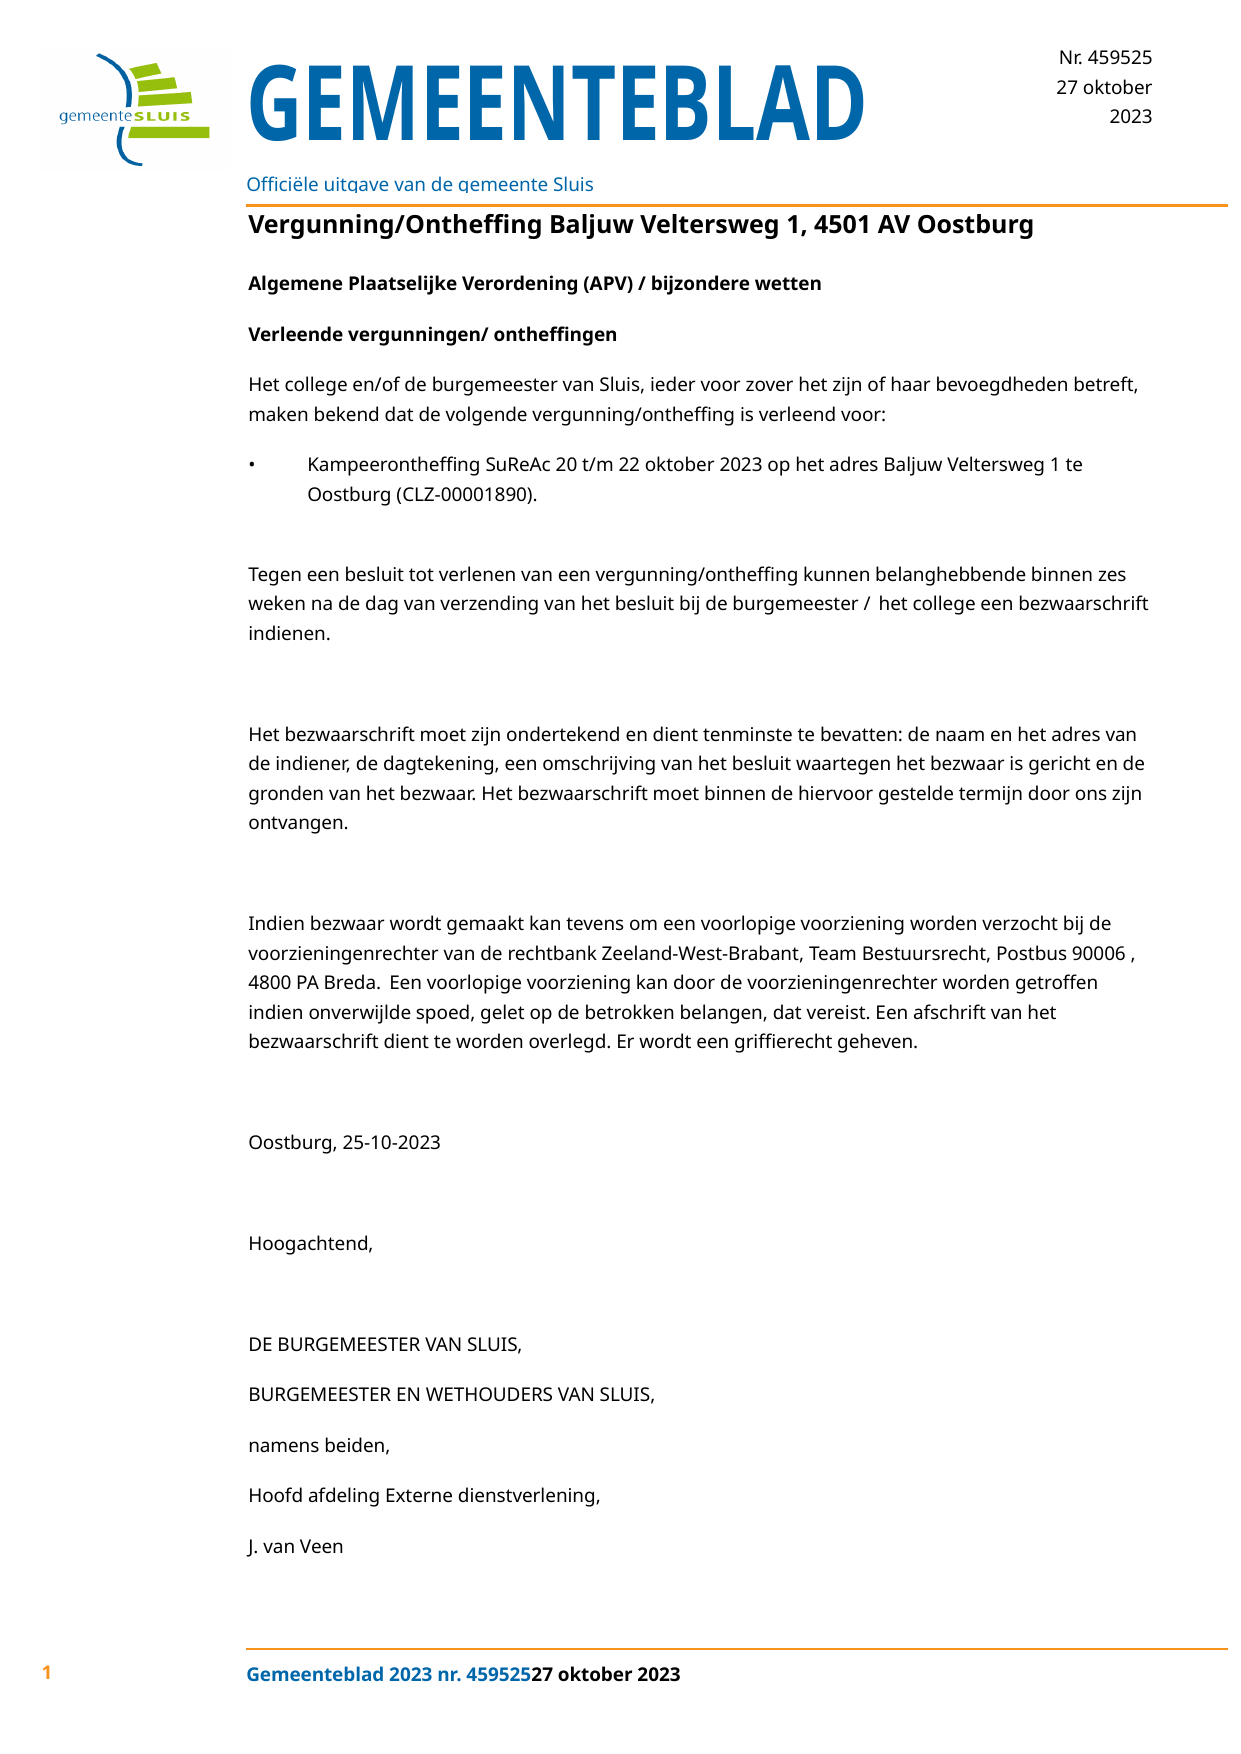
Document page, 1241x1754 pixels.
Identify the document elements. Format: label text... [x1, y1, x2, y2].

text namens beiden, [248, 1432, 1152, 1458]
text Verleende vergunningen/ ontheffingen [248, 321, 1152, 346]
picture [41, 47, 231, 172]
text Het college en/of de burgemeester van Sluis, ieder voor zover het zijn of haar bevoegdheden betreft, maken bekend dat de volgende vergunning/ontheffing is verleend voor: [248, 371, 1152, 426]
text Vergunning/Ontheffing Baljuw Veltersweg 1, 4501 AV Oostburg [248, 207, 1152, 241]
text Het bezwaarschrift moet zijn ondertekend en dient tenminste te bevatten: de naam en het adres van de indiener, de dagtekening, een omschrijving van het besluit waartegen het bezwaar is gericht en de gronden van het bezwaar. Het bezwaarschrift moet binnen de hiervoor gestelde termijn door ons zijn ontvangen. [248, 721, 1152, 835]
text Hoogachtend, [248, 1230, 1152, 1256]
text Oostburg, 25-10-2023 [248, 1129, 1152, 1155]
text BURGEMEESTER EN WETHOUDERS VAN SLUIS, [248, 1382, 1152, 1407]
text Hoofd afdeling Externe dienstverlening, [248, 1482, 1152, 1508]
text Tegen een besluit tot verlenen van een vergunning/ontheffing kunnen belanghebbende binnen zes weken na de dag van verzending van het besluit bij de burgemeester / het college een bezwaarschrift indienen. [248, 561, 1152, 646]
text J. van Veen [248, 1533, 1152, 1558]
text Indien bezwaar wordt gemaakt kan tevens om een voorlopige voorziening worden verzocht bij de voorzieningenrechter van de rechtbank Zeeland-West-Brabant, Team Bestuursrecht, Postbus 90006 , 4800 PA Breda. Een voorlopige voorziening kan door de voorzieningenrechter worden getroffen indien onverwijlde spoed, gelet op de betrokken belangen, dat vereist. Een afschrift van het bezwaarschrift dient te worden overlegd. Er wordt een griffierecht geheven. [248, 910, 1152, 1054]
list Kampeerontheffing SuReAc 20 t/m 22 oktober 2023 op het adres Baljuw Veltersweg 1 te Oostburg (CLZ-00001890). [248, 451, 1152, 506]
text DE BURGEMEESTER VAN SLUIS, [248, 1331, 1152, 1357]
text Algemene Plaatselijke Verordening (APV) / bijzondere wetten [248, 270, 1152, 296]
